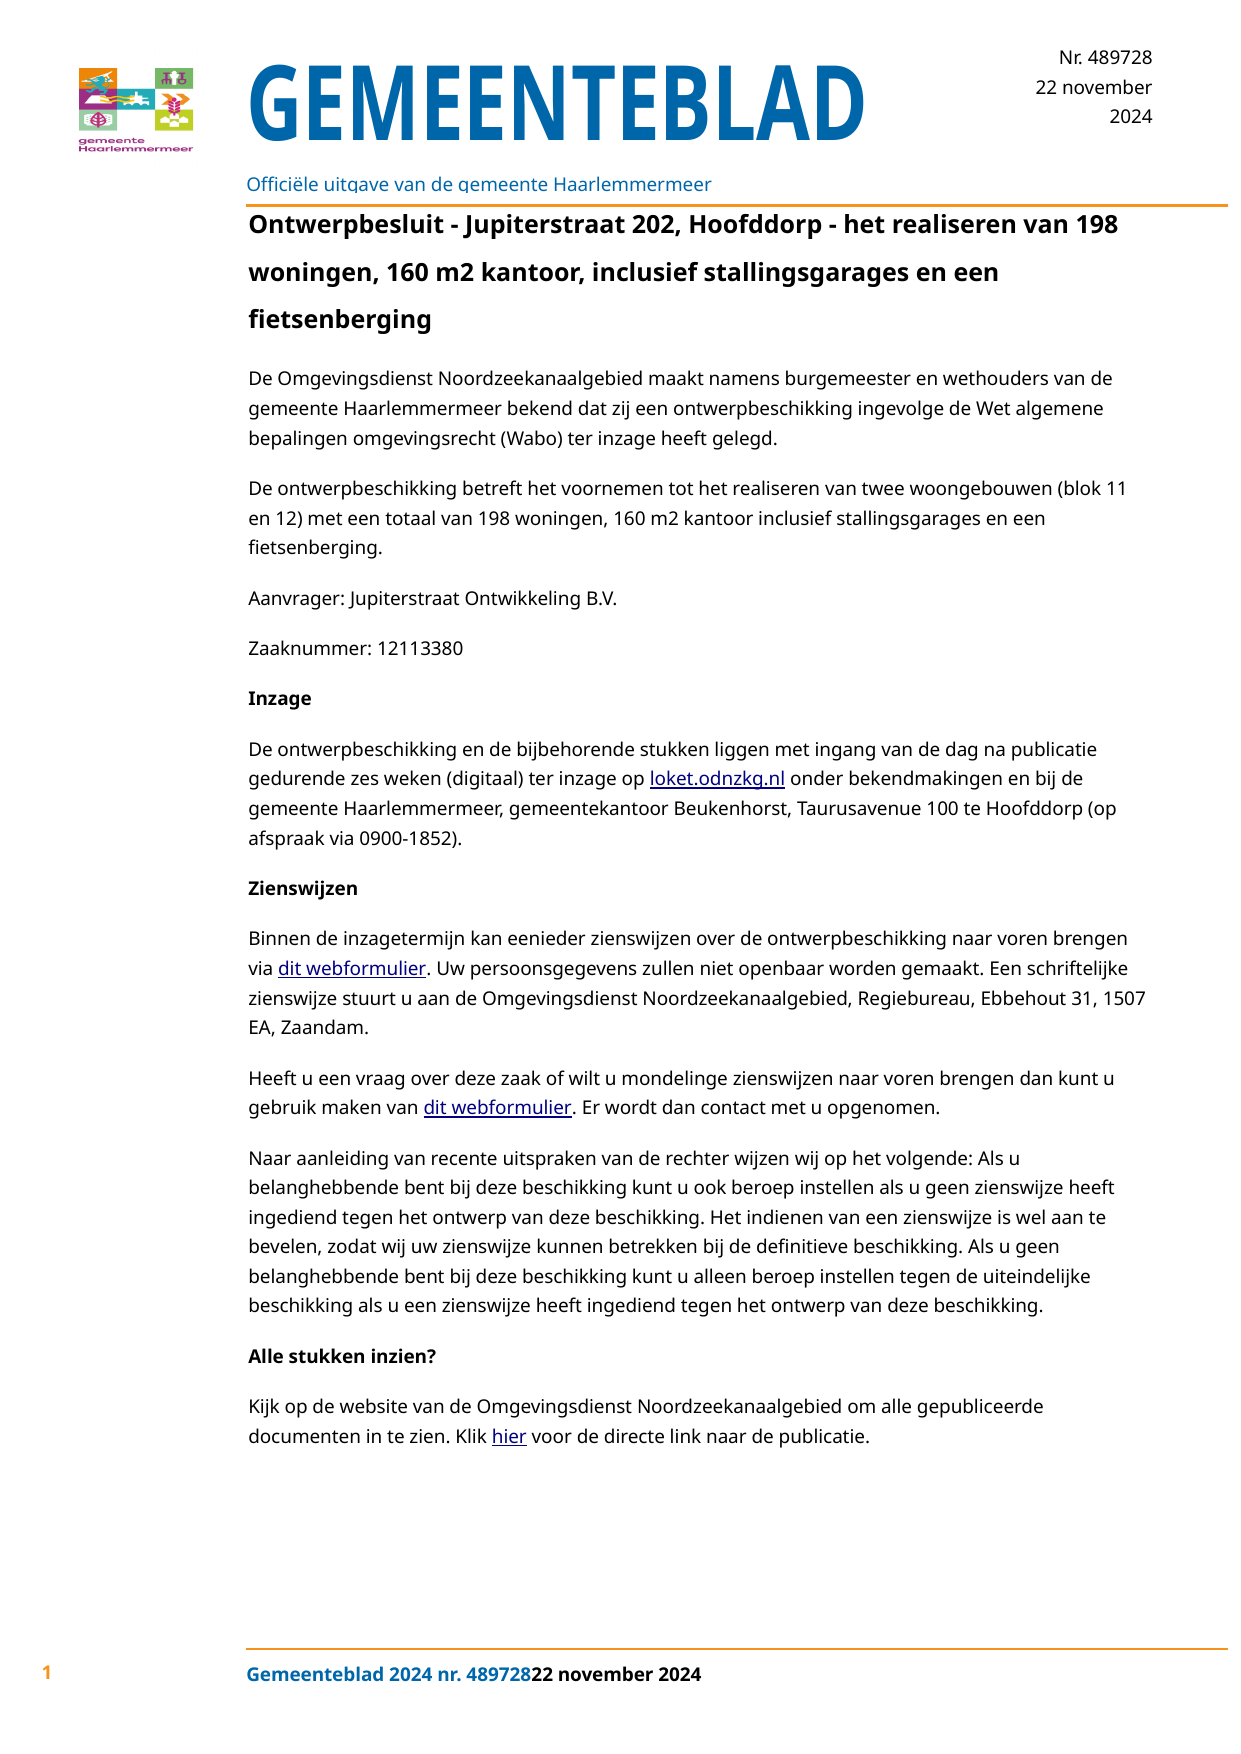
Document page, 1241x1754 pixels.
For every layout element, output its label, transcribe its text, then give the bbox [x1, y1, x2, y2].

text Aanvrager: Jupiterstraat Ontwikkeling B.V. [248, 585, 1152, 610]
text Binnen de inzagetermijn kan eenieder zienswijzen over de ontwerpbeschikking naar voren brengen via dit webformulier. Uw persoonsgegevens zullen niet openbaar worden gemaakt. Een schriftelijke zienswijze stuurt u aan de Omgevingsdienst Noordzeekanaalgebied, Regiebureau, Ebbehout 31, 1507 EA, Zaandam. [248, 926, 1152, 1040]
text De ontwerpbeschikking betreft het voornemen tot het realiseren van twee woongebouwen (blok 11 en 12) met een totaal van 198 woningen, 160 m2 kantoor inclusief stallingsgarages en een fietsenberging. [248, 475, 1152, 560]
text Naar aanleiding van recente uitspraken van de rechter wijzen wij op het volgende: Als u belanghebbende bent bij deze beschikking kunt u ook beroep instellen als u geen zienswijze heeft ingediend tegen het ontwerp van deze beschikking. Het indienen van een zienswijze is wel aan te bevelen, zodat wij uw zienswijze kunnen betrekken bij de definitieve beschikking. Als u geen belanghebbende bent bij deze beschikking kunt u alleen beroep instellen tegen de uiteindelijke beschikking als u een zienswijze heeft ingediend tegen het ontwerp van deze beschikking. [248, 1145, 1152, 1318]
text Zaaknummer: 12113380 [248, 635, 1152, 661]
text Kijk op de website van de Omgevingsdienst Noordzeekanaalgebied om alle gepubliceerde documenten in te zien. Klik hier voor de directe link naar de publicatie. [248, 1393, 1152, 1449]
text Alle stukken inzien? [248, 1343, 1152, 1369]
text De Omgevingsdienst Noordzeekanaalgebied maakt namens burgemeester en wethouders van de gemeente Haarlemmermeer bekend dat zij een ontwerpbeschikking ingevolge de Wet algemene bepalingen omgevingsrecht (Wabo) ter inzage heeft gelegd. [248, 366, 1152, 450]
text Ontwerpbesluit - Jupiterstraat 202, Hoofddorp - het realiseren van 198 woningen, 160 m2 kantoor, inclusief stallingsgarages en een fietsenberging [248, 207, 1152, 336]
picture [41, 47, 231, 172]
text Inzage [248, 686, 1152, 711]
text De ontwerpbeschikking en de bijbehorende stukken liggen met ingang van de dag na publicatie gedurende zes weken (digitaal) ter inzage op loket.odnzkg.nl onder bekendmakingen en bij de gemeente Haarlemmermeer, gemeentekantoor Beukenhorst, Taurusavenue 100 te Hoofddorp (op afspraak via 0900-1852). [248, 736, 1152, 850]
text Zienswijzen [248, 875, 1152, 901]
text Heeft u een vraag over deze zaak of wilt u mondelinge zienswijzen naar voren brengen dan kunt u gebruik maken van dit webformulier. Er wordt dan contact met u opgenomen. [248, 1065, 1152, 1120]
